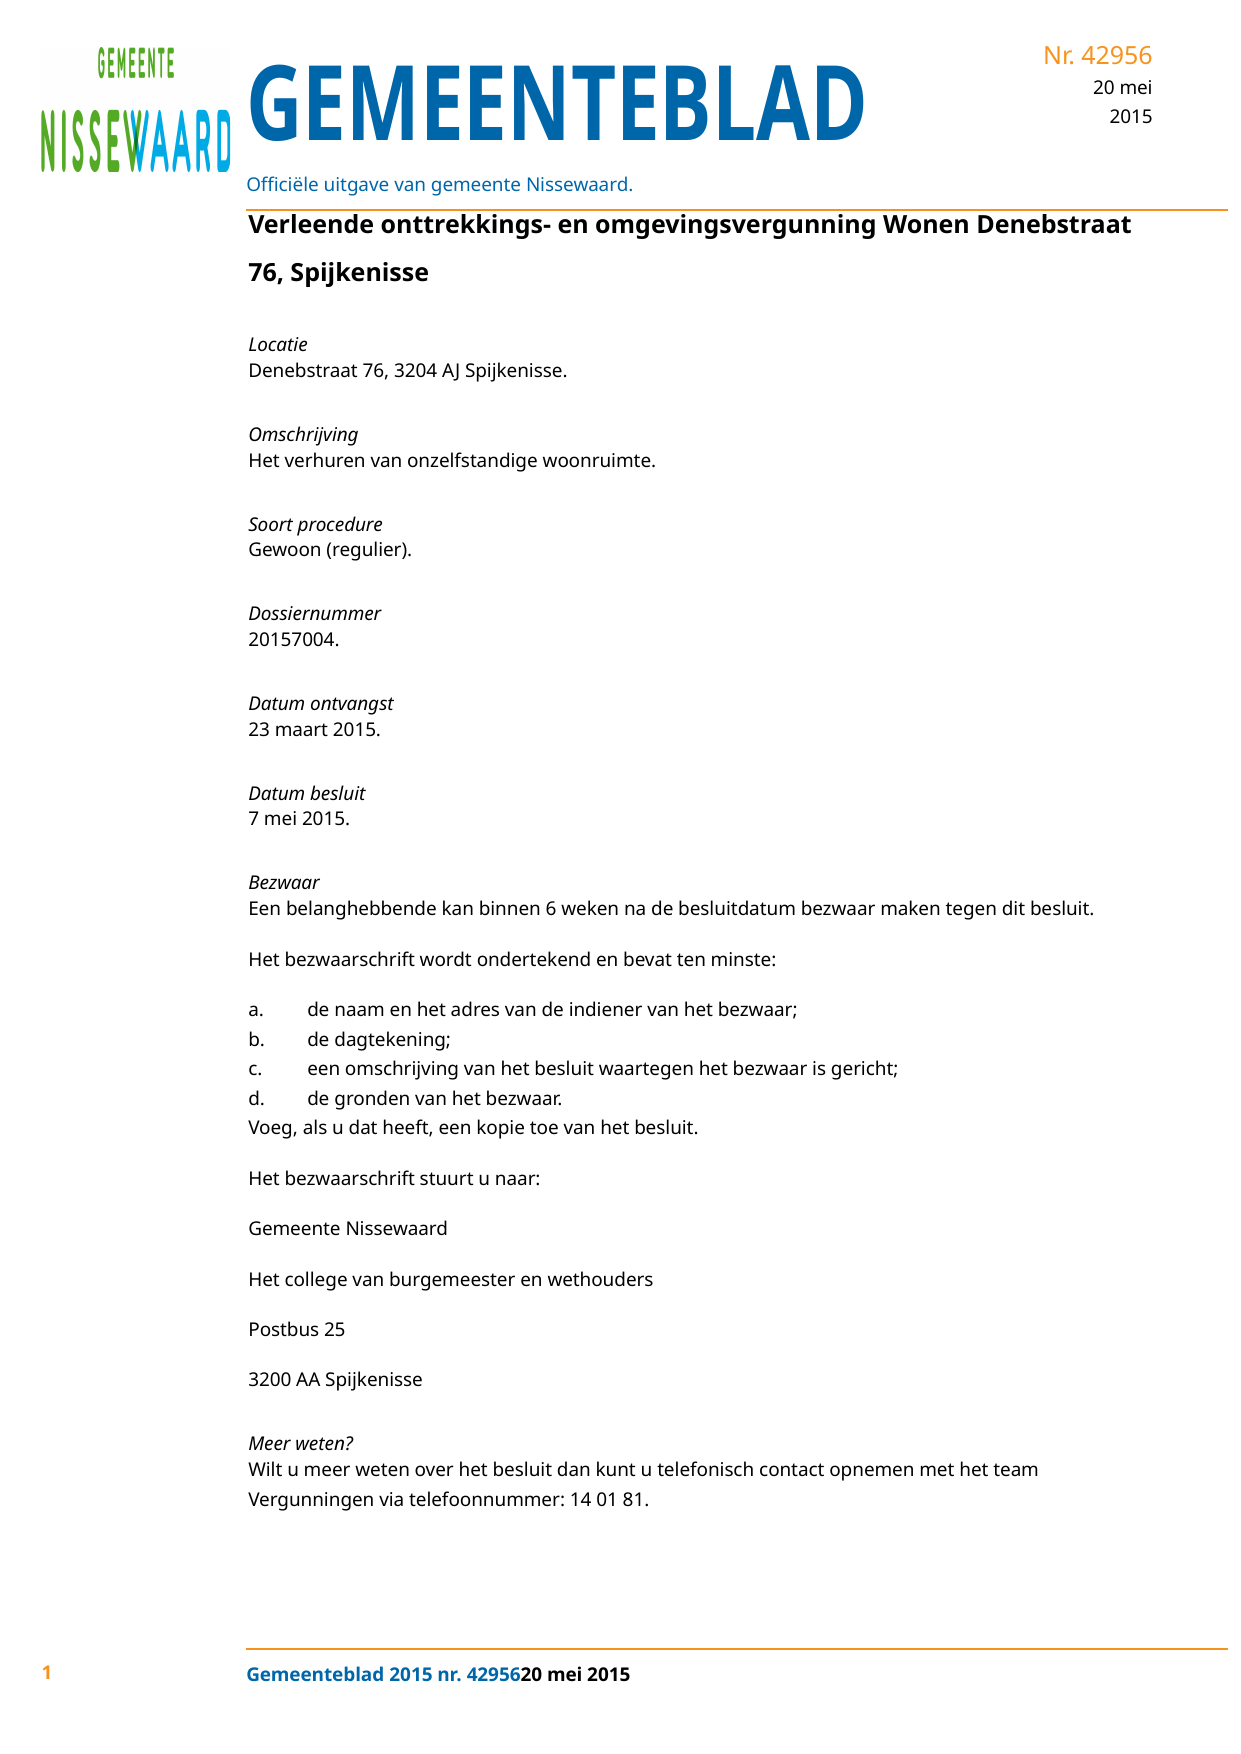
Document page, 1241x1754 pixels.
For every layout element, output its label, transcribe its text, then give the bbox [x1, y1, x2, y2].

text Een belanghebbende kan binnen 6 weken na de besluitdatum bezwaar maken tegen dit besluit. [248, 895, 1152, 921]
text Wilt u meer weten over het besluit dan kunt u telefonisch contact opnemen met het team Vergunningen via telefoonnummer: 14 01 81. [248, 1456, 1152, 1512]
picture [222, 122, 227, 160]
text Het college van burgemeester en wethouders [248, 1266, 1152, 1291]
list een omschrijving van het besluit waartegen het bezwaar is gericht; [248, 1055, 1152, 1081]
text Locatie [248, 331, 1152, 357]
text Het verhuren van onzelfstandige woonruimte. [248, 447, 1152, 473]
picture [176, 157, 187, 172]
text 3200 AA Spijkenisse [248, 1367, 1152, 1392]
list de dagtekening; [248, 1026, 1152, 1051]
text Datum ontvangst [248, 690, 1152, 716]
text Datum besluit [248, 780, 1152, 806]
text Denebstraat 76, 3204 AJ Spijkenisse. [248, 357, 1152, 383]
list de gronden van het bezwaar. [248, 1085, 1152, 1111]
text 23 maart 2015. [248, 716, 1152, 742]
text Postbus 25 [248, 1316, 1152, 1342]
text Dossiernummer [248, 601, 1152, 626]
text Voeg, als u dat heeft, een kopie toe van het besluit. [248, 1114, 1152, 1140]
text Meer weten? [248, 1431, 1152, 1456]
text Soort procedure [248, 511, 1152, 537]
text Bezwaar [248, 869, 1152, 895]
picture [41, 47, 231, 172]
picture [154, 157, 165, 172]
text Het bezwaarschrift wordt ondertekend en bevat ten minste: [248, 946, 1152, 971]
text Gemeente Nissewaard [248, 1215, 1152, 1241]
text Gewoon (regulier). [248, 537, 1152, 562]
picture [201, 122, 206, 138]
list de naam en het adres van de indiener van het bezwaar; [248, 996, 1152, 1022]
picture [200, 151, 206, 172]
text 7 mei 2015. [248, 806, 1152, 831]
text Omschrijving [248, 421, 1152, 447]
text Het bezwaarschrift stuurt u naar: [248, 1165, 1152, 1191]
text 20157004. [248, 626, 1152, 652]
text Verleende onttrekkings- en omgevingsvergunning Wonen Denebstraat 76, Spijkenisse [248, 211, 1152, 288]
